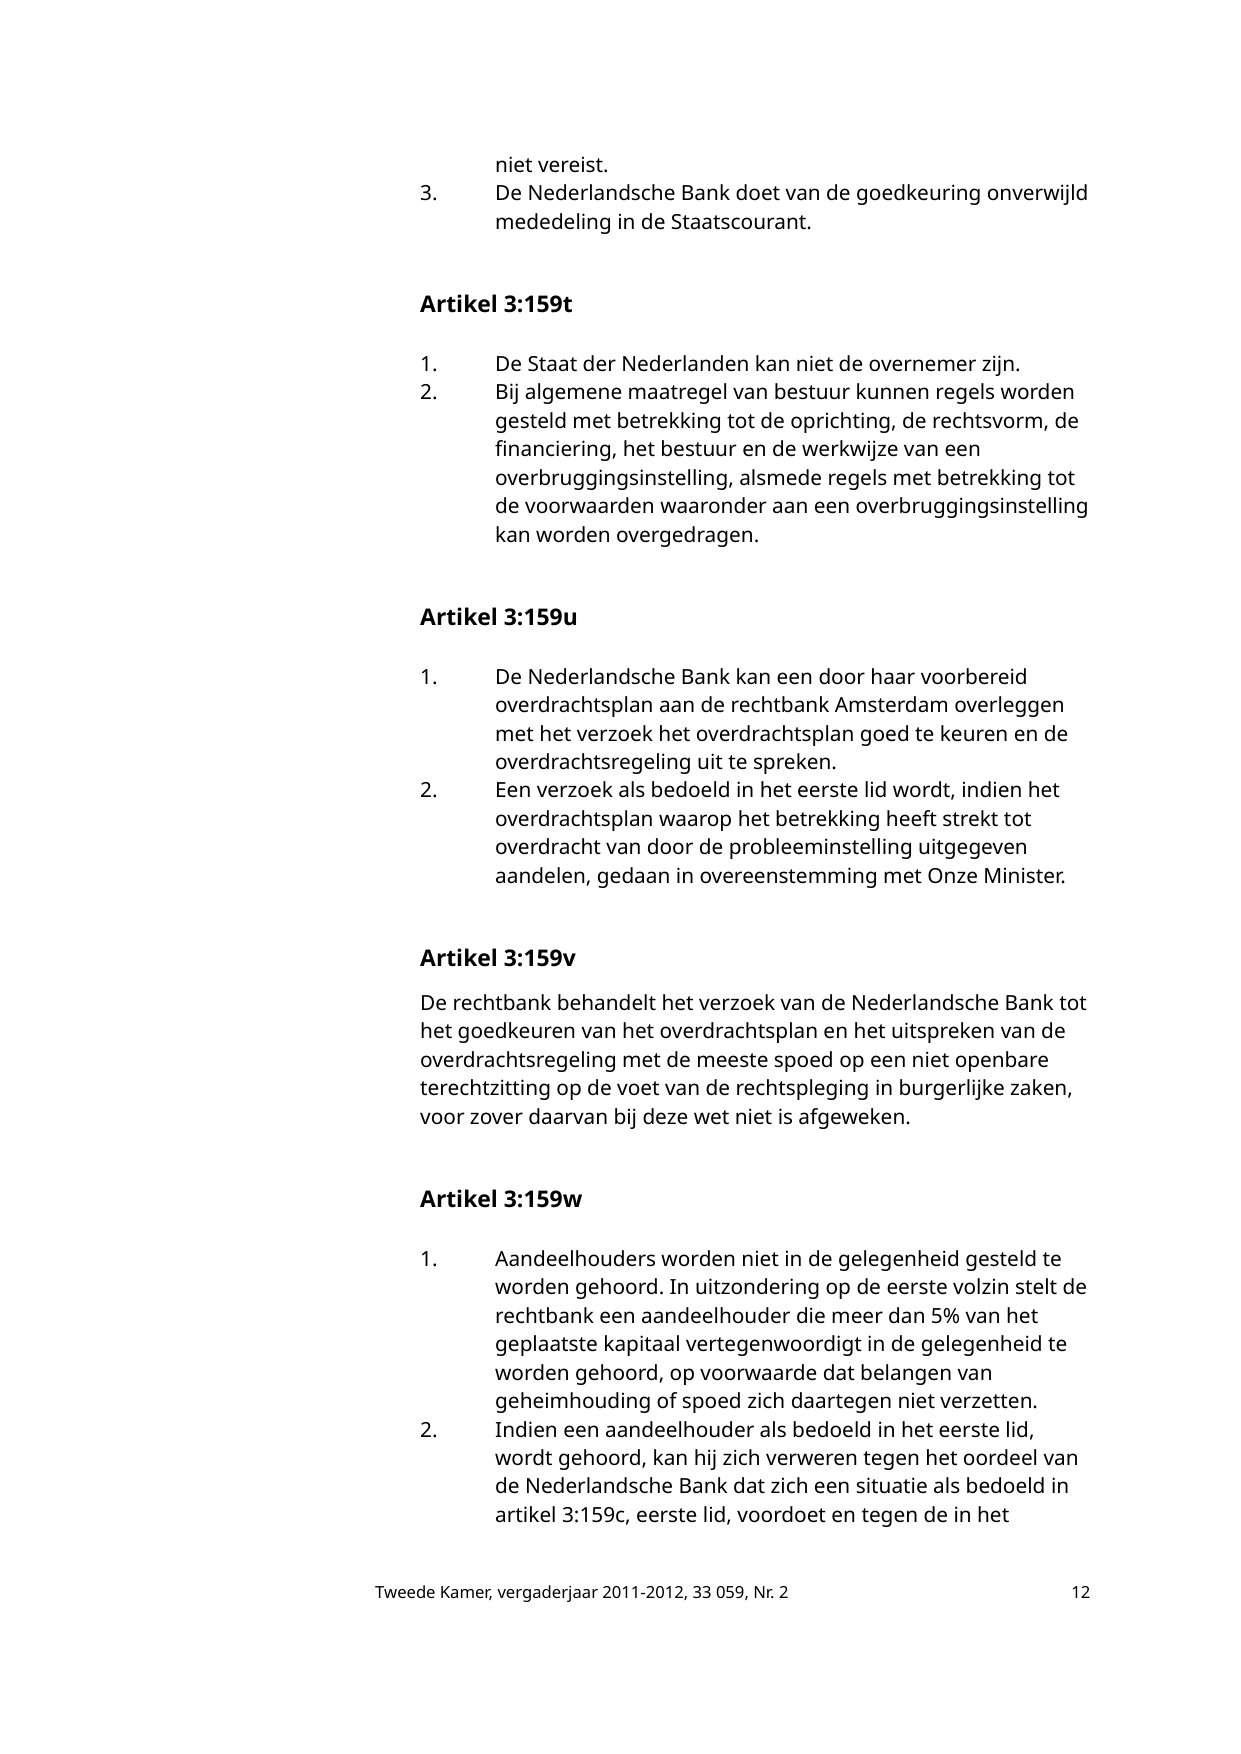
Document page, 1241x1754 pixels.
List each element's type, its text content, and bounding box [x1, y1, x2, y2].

subtitle Artikel 3:159w [420, 1183, 1090, 1214]
list Een verzoek als bedoeld in het eerste lid wordt, indien het overdrachtsplan waarop het betrekking heeft strekt tot overdracht van door de probleeminstelling uitgegeven aandelen, gedaan in overeenstemming met Onze Minister. [420, 776, 1090, 889]
list De Nederlandsche Bank doet van de goedkeuring onverwijld mededeling in de Staatscourant. [420, 178, 1090, 235]
list Bij algemene maatregel van bestuur kunnen regels worden gesteld met betrekking tot de oprichting, de rechtsvorm, de financiering, het bestuur en de werkwijze van een overbruggingsinstelling, alsmede regels met betrekking tot de voorwaarden waaronder aan een overbruggingsinstelling kan worden overgedragen. [420, 377, 1090, 548]
list De Nederlandsche Bank kan een door haar voorbereid overdrachtsplan aan de rechtbank Amsterdam overleggen met het verzoek het overdrachtsplan goed te keuren en de overdrachtsregeling uit te spreken. [420, 662, 1090, 776]
subtitle Artikel 3:159u [420, 601, 1090, 632]
subtitle Artikel 3:159t [420, 288, 1090, 319]
list niet vereist. [420, 150, 1090, 178]
text De rechtbank behandelt het verzoek van de Nederlandsche Bank tot het goedkeuren van het overdrachtsplan en het uitspreken van de overdrachtsregeling met de meeste spoed op een niet openbare terechtzitting op de voet van de rechtspleging in burgerlijke zaken, voor zover daarvan bij deze wet niet is afgeweken. [420, 988, 1090, 1130]
list Aandeelhouders worden niet in de gelegenheid gesteld te worden gehoord. In uitzondering op de eerste volzin stelt de rechtbank een aandeelhouder die meer dan 5% van het geplaatste kapitaal vertegenwoordigt in de gelegenheid te worden gehoord, op voorwaarde dat belangen van geheimhouding of spoed zich daartegen niet verzetten. [420, 1244, 1090, 1415]
subtitle Artikel 3:159v [420, 942, 1090, 973]
list Indien een aandeelhouder als bedoeld in het eerste lid, wordt gehoord, kan hij zich verweren tegen het oordeel van de Nederlandsche Bank dat zich een situatie als bedoeld in artikel 3:159c, eerste lid, voordoet en tegen de in het [420, 1415, 1090, 1528]
list De Staat der Nederlanden kan niet de overnemer zijn. [420, 349, 1090, 377]
